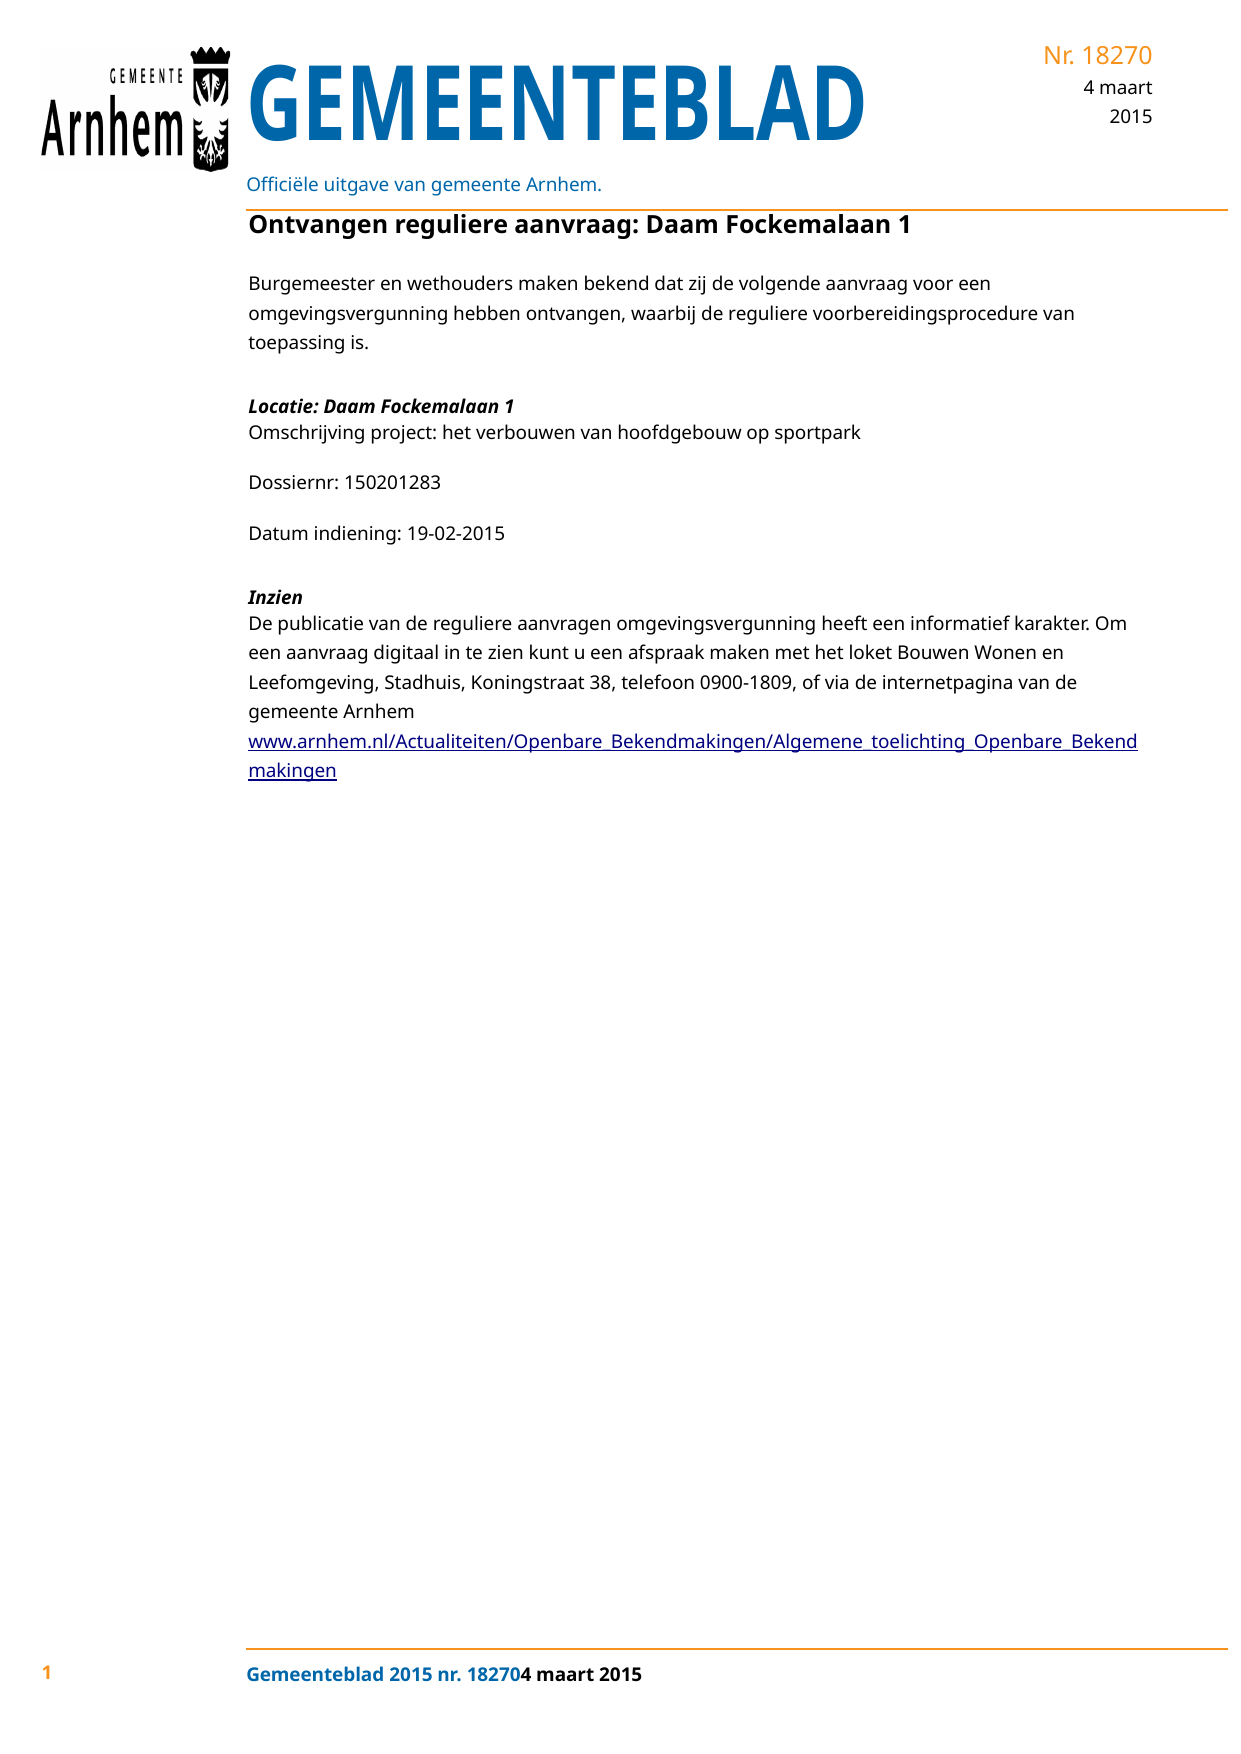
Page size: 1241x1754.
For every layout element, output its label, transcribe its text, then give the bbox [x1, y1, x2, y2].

text Burgemeester en wethouders maken bekend dat zij de volgende aanvraag voor een omgevingsvergunning hebben ontvangen, waarbij de reguliere voorbereidingsprocedure van toepassing is. [248, 270, 1152, 355]
text Inzien [248, 584, 1152, 610]
text Ontvangen reguliere aanvraag: Daam Fockemalaan 1 [248, 211, 1152, 241]
text De publicatie van de reguliere aanvragen omgevingsvergunning heeft een informatief karakter. Om een aanvraag digitaal in te zien kunt u een afspraak maken met het loket Bouwen Wonen en Leefomgeving, Stadhuis, Koningstraat 38, telefoon 0900-1809, of via de internetpagina van de gemeente Arnhem www.arnhem.nl/Actualiteiten/Openbare_Bekendmakingen/Algemene_toelichting_Openbare_Bekendmakingen [248, 610, 1152, 783]
text Locatie: Daam Fockemalaan 1 [248, 393, 1152, 419]
text Dossiernr: 150201283 [248, 469, 1152, 495]
text Omschrijving project: het verbouwen van hoofdgebouw op sportpark [248, 419, 1152, 445]
picture [41, 47, 231, 172]
text Datum indiening: 19-02-2015 [248, 520, 1152, 546]
